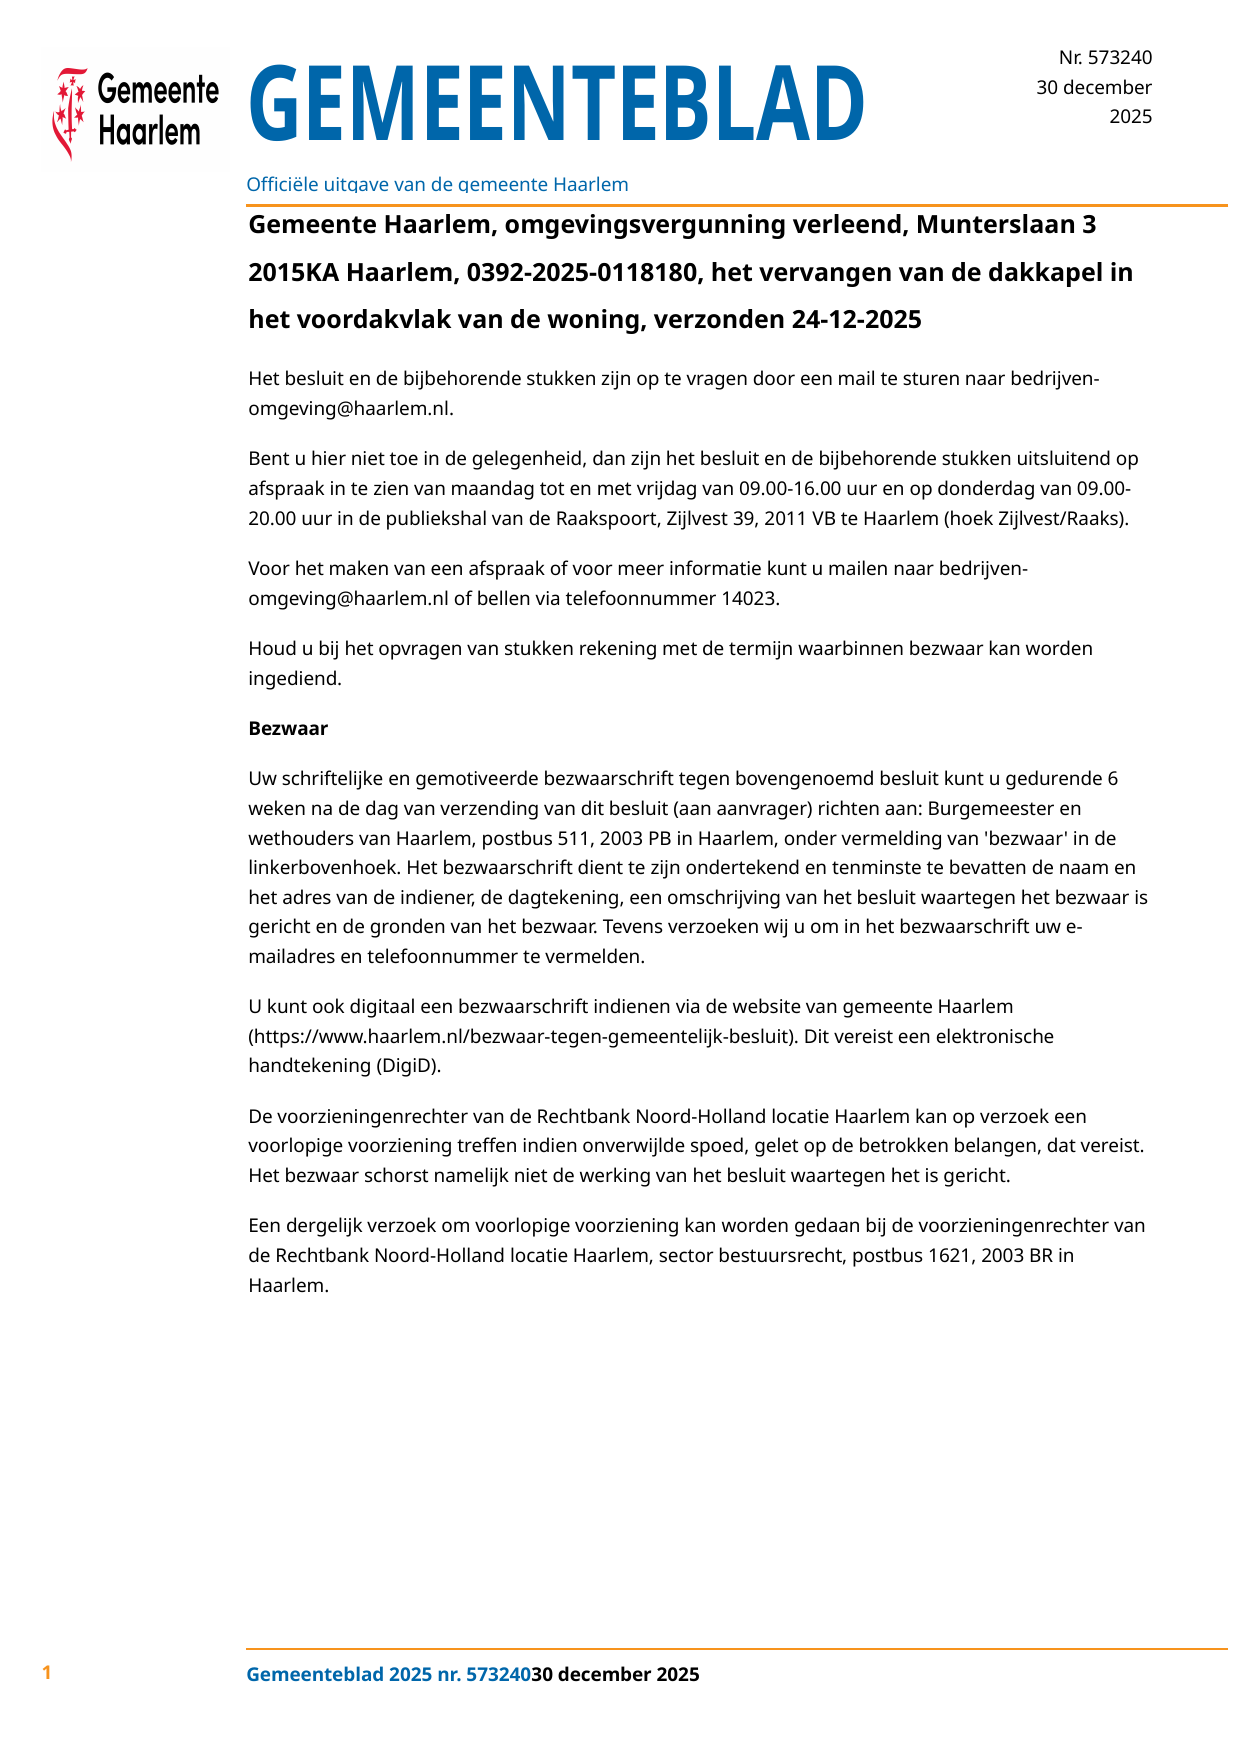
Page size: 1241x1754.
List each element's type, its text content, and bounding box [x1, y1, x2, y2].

text Bent u hier niet toe in de gelegenheid, dan zijn het besluit en de bijbehorende stukken uitsluitend op afspraak in te zien van maandag tot en met vrijdag van 09.00-16.00 uur en op donderdag van 09.00-20.00 uur in de publiekshal van de Raakspoort, Zijlvest 39, 2011 VB te Haarlem (hoek Zijlvest/Raaks). [248, 446, 1152, 530]
picture [41, 47, 231, 172]
text Een dergelijk verzoek om voorlopige voorziening kan worden gedaan bij de voorzieningenrechter van de Rechtbank Noord-Holland locatie Haarlem, sector bestuursrecht, postbus 1621, 2003 BR in Haarlem. [248, 1213, 1152, 1297]
text Houd u bij het opvragen van stukken rekening met de termijn waarbinnen bezwaar kan worden ingediend. [248, 635, 1152, 690]
text Voor het maken van een afspraak of voor meer informatie kunt u mailen naar bedrijven-omgeving@haarlem.nl of bellen via telefoonnummer 14023. [248, 555, 1152, 610]
text U kunt ook digitaal een bezwaarschrift indienen via de website van gemeente Haarlem (https://www.haarlem.nl/bezwaar-tegen-gemeentelijk-besluit). Dit vereist een elektronische handtekening (DigiD). [248, 993, 1152, 1078]
text De voorzieningenrechter van de Rechtbank Noord-Holland locatie Haarlem kan op verzoek een voorlopige voorziening treffen indien onverwijlde spoed, gelet op de betrokken belangen, dat vereist. Het bezwaar schorst namelijk niet de werking van het besluit waartegen het is gericht. [248, 1103, 1152, 1188]
text Gemeente Haarlem, omgevingsvergunning verleend, Munterslaan 3 2015KA Haarlem, 0392-2025-0118180, het vervangen van de dakkapel in het voordakvlak van de woning, verzonden 24-12-2025 [248, 207, 1152, 336]
text Uw schriftelijke en gemotiveerde bezwaarschrift tegen bovengenoemd besluit kunt u gedurende 6 weken na de dag van verzending van dit besluit (aan aanvrager) richten aan: Burgemeester en wethouders van Haarlem, postbus 511, 2003 PB in Haarlem, onder vermelding van 'bezwaar' in de linkerbovenhoek. Het bezwaarschrift dient te zijn ondertekend en tenminste te bevatten de naam en het adres van de indiener, de dagtekening, een omschrijving van het besluit waartegen het bezwaar is gericht en de gronden van het bezwaar. Tevens verzoeken wij u om in het bezwaarschrift uw e-mailadres en telefoonnummer te vermelden. [248, 766, 1152, 969]
text Bezwaar [248, 715, 1152, 741]
text Het besluit en de bijbehorende stukken zijn op te vragen door een mail te sturen naar bedrijven-omgeving@haarlem.nl. [248, 366, 1152, 421]
